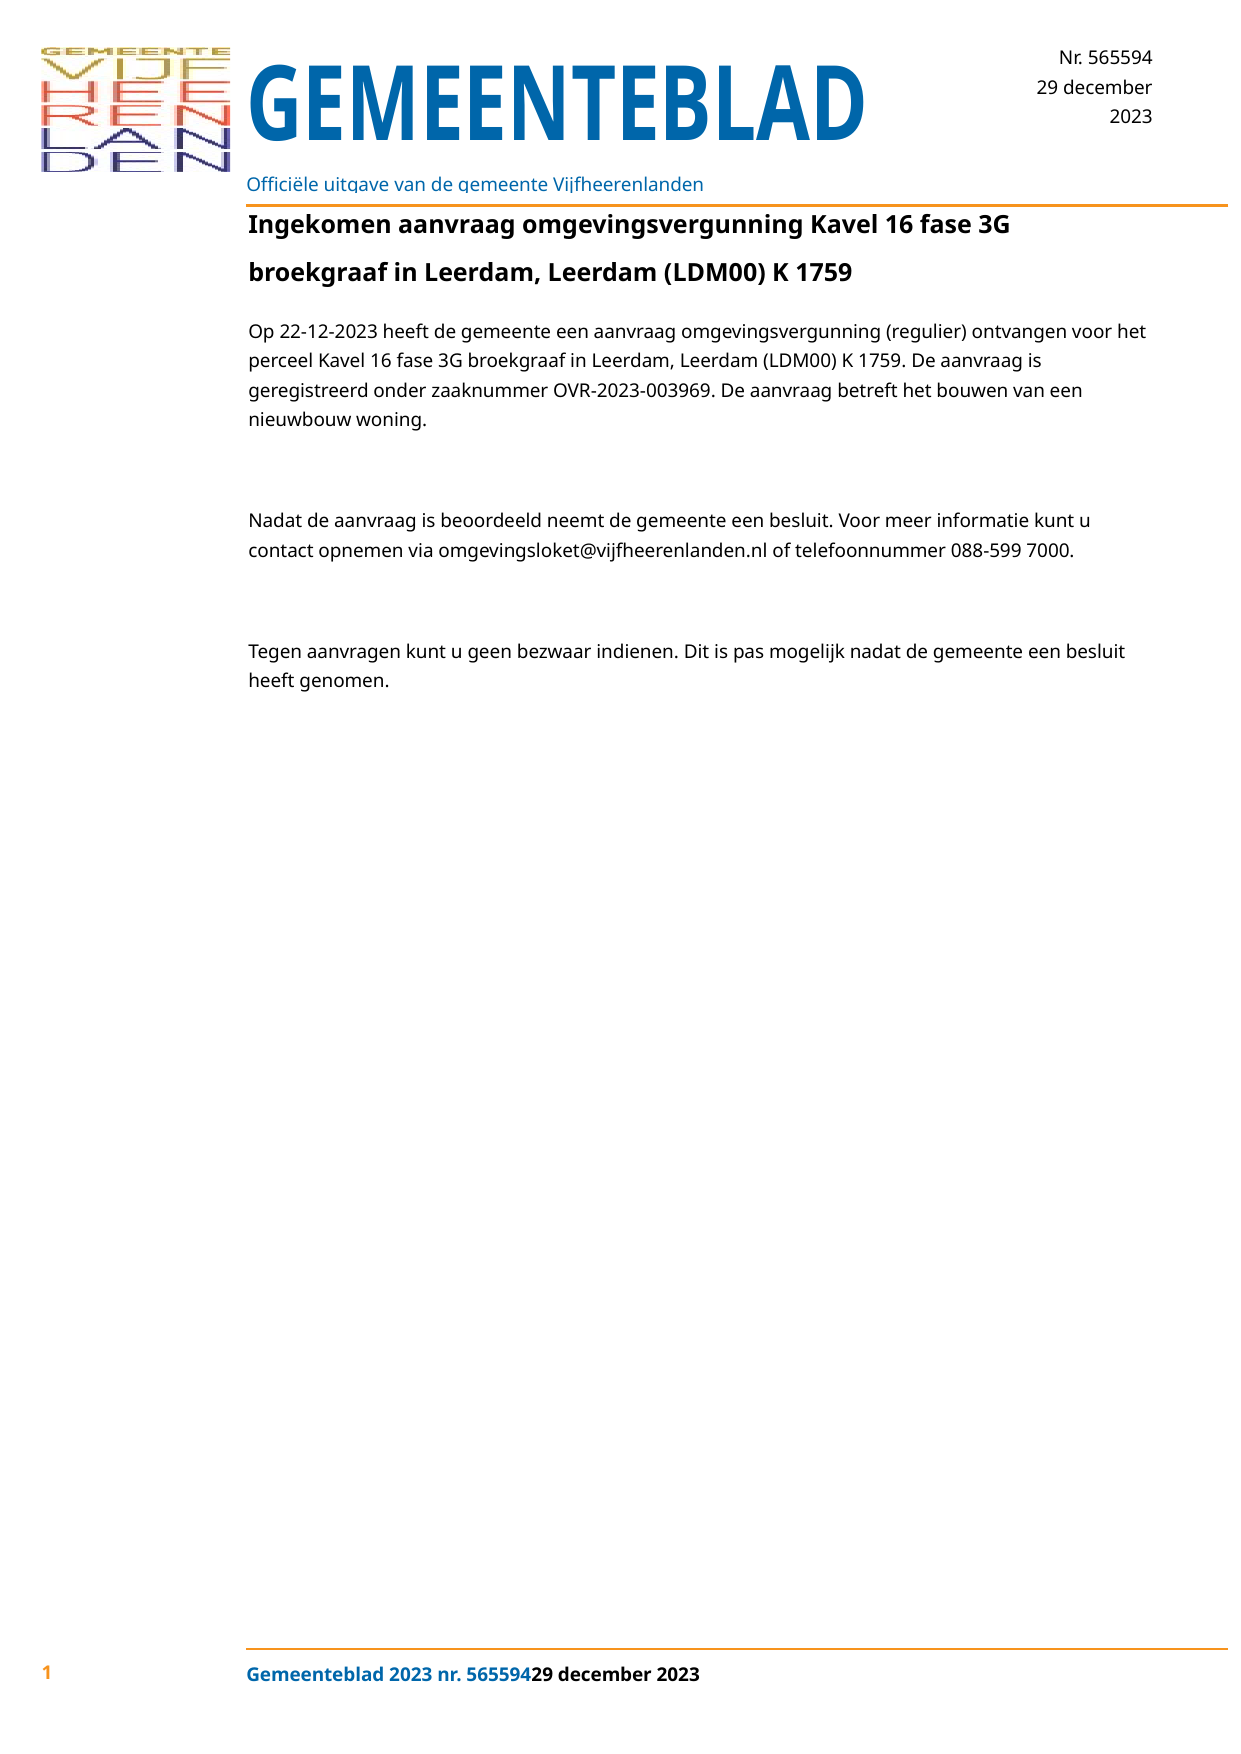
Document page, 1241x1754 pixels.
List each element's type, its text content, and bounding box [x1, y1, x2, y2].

text Op 22-12-2023 heeft de gemeente een aanvraag omgevingsvergunning (regulier) ontvangen voor het perceel Kavel 16 fase 3G broekgraaf in Leerdam, Leerdam (LDM00) K 1759. De aanvraag is geregistreerd onder zaaknummer OVR-2023-003969. De aanvraag betreft het bouwen van een nieuwbouw woning. [248, 318, 1152, 432]
text Nadat de aanvraag is beoordeeld neemt de gemeente een besluit. Voor meer informatie kunt u contact opnemen via omgevingsloket@vijfheerenlanden.nl of telefoonnummer 088-599 7000. [248, 507, 1152, 563]
text Ingekomen aanvraag omgevingsvergunning Kavel 16 fase 3G broekgraaf in Leerdam, Leerdam (LDM00) K 1759 [248, 207, 1152, 288]
text Tegen aanvragen kunt u geen bezwaar indienen. Dit is pas mogelijk nadat de gemeente een besluit heeft genomen. [248, 638, 1152, 693]
picture [41, 47, 231, 172]
